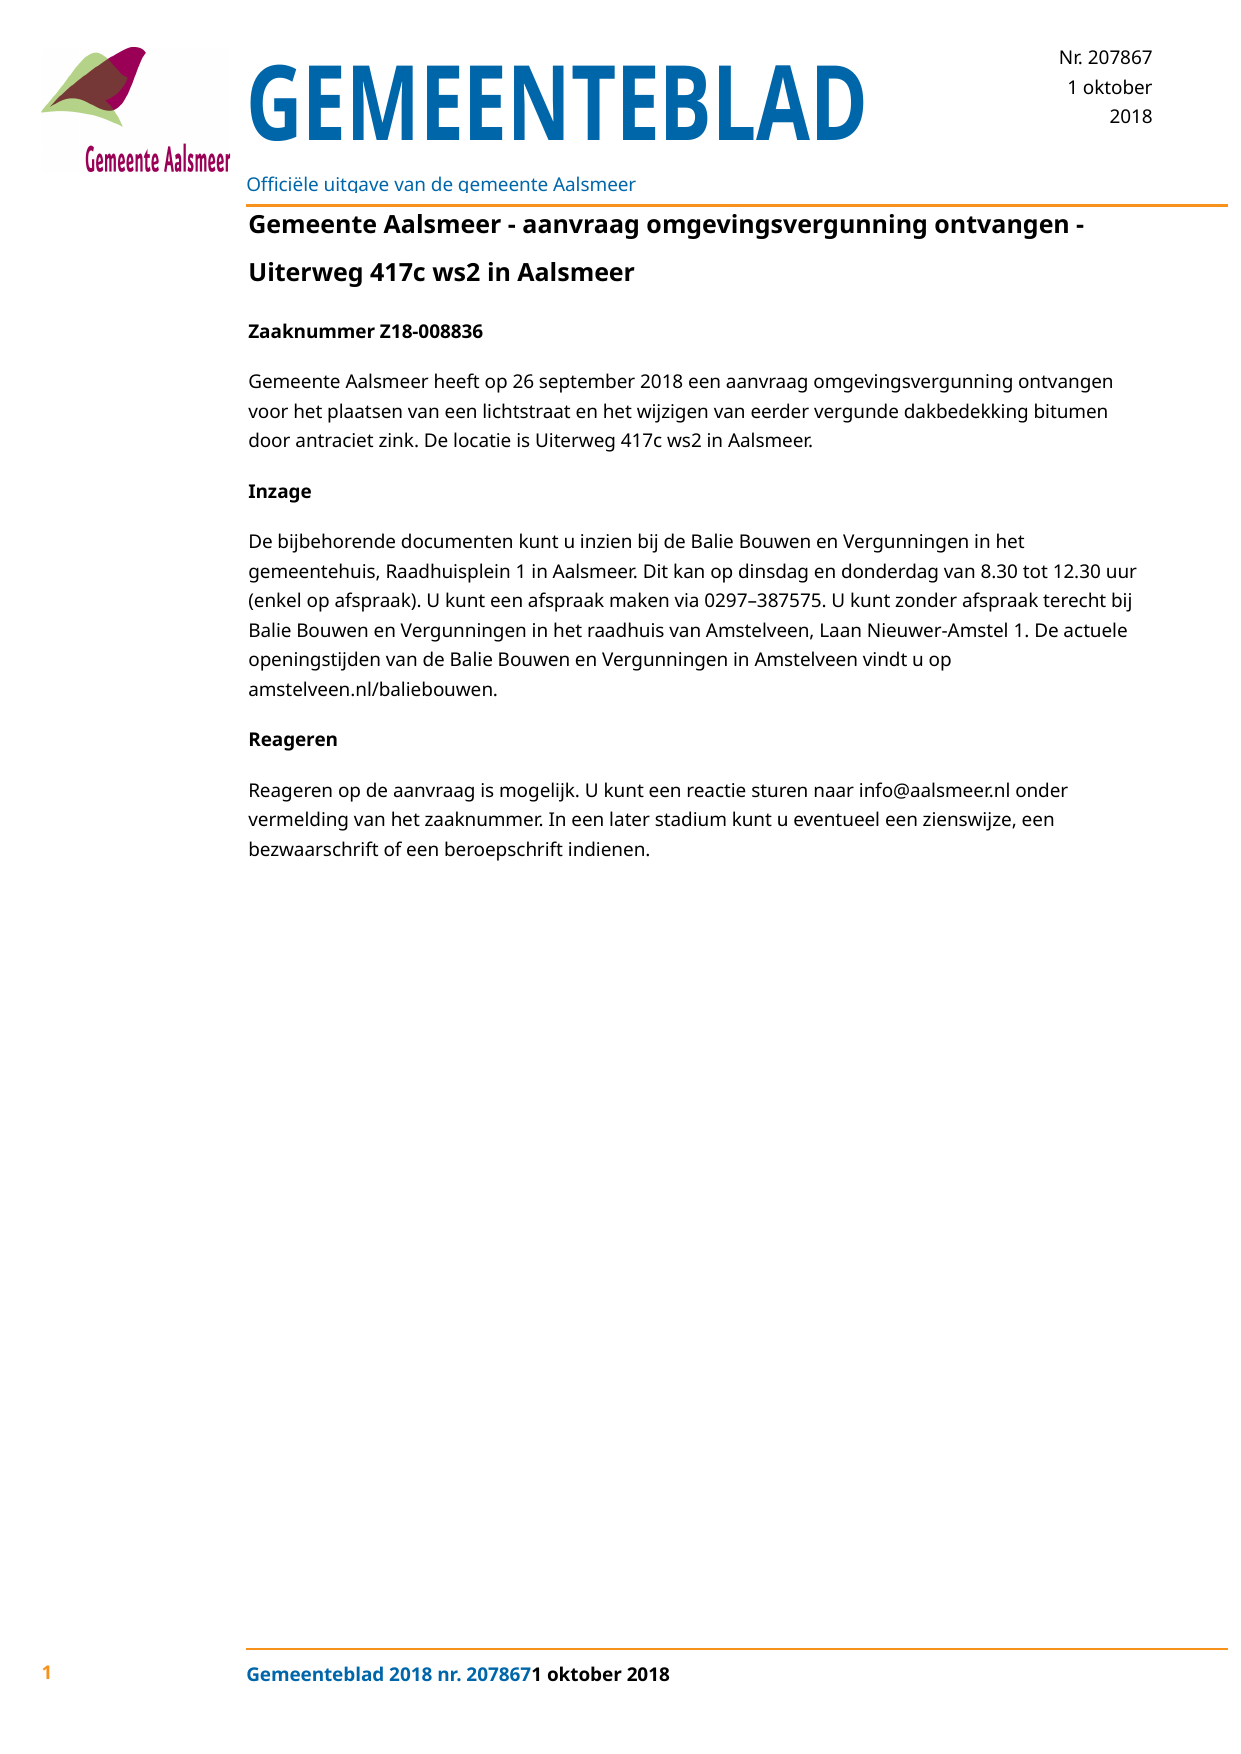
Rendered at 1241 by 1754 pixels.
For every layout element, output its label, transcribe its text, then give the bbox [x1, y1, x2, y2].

text Reageren [248, 727, 1152, 752]
picture [41, 47, 231, 172]
text Zaaknummer Z18-008836 [248, 318, 1152, 344]
text Gemeente Aalsmeer - aanvraag omgevingsvergunning ontvangen - Uiterweg 417c ws2 in Aalsmeer [248, 207, 1152, 288]
text Gemeente Aalsmeer heeft op 26 september 2018 een aanvraag omgevingsvergunning ontvangen voor het plaatsen van een lichtstraat en het wijzigen van eerder vergunde dakbedekking bitumen door antraciet zink. De locatie is Uiterweg 417c ws2 in Aalsmeer. [248, 368, 1152, 453]
text De bijbehorende documenten kunt u inzien bij de Balie Bouwen en Vergunningen in het gemeentehuis, Raadhuisplein 1 in Aalsmeer. Dit kan op dinsdag en donderdag van 8.30 tot 12.30 uur (enkel op afspraak). U kunt een afspraak maken via 0297–387575. U kunt zonder afspraak terecht bij Balie Bouwen en Vergunningen in het raadhuis van Amstelveen, Laan Nieuwer-Amstel 1. De actuele openingstijden van de Balie Bouwen en Vergunningen in Amstelveen vindt u op amstelveen.nl/baliebouwen. [248, 528, 1152, 702]
text Inzage [248, 478, 1152, 504]
text Reageren op de aanvraag is mogelijk. U kunt een reactie sturen naar info@aalsmeer.nl onder vermelding van het zaaknummer. In een later stadium kunt u eventueel een zienswijze, een bezwaarschrift of een beroepschrift indienen. [248, 777, 1152, 862]
